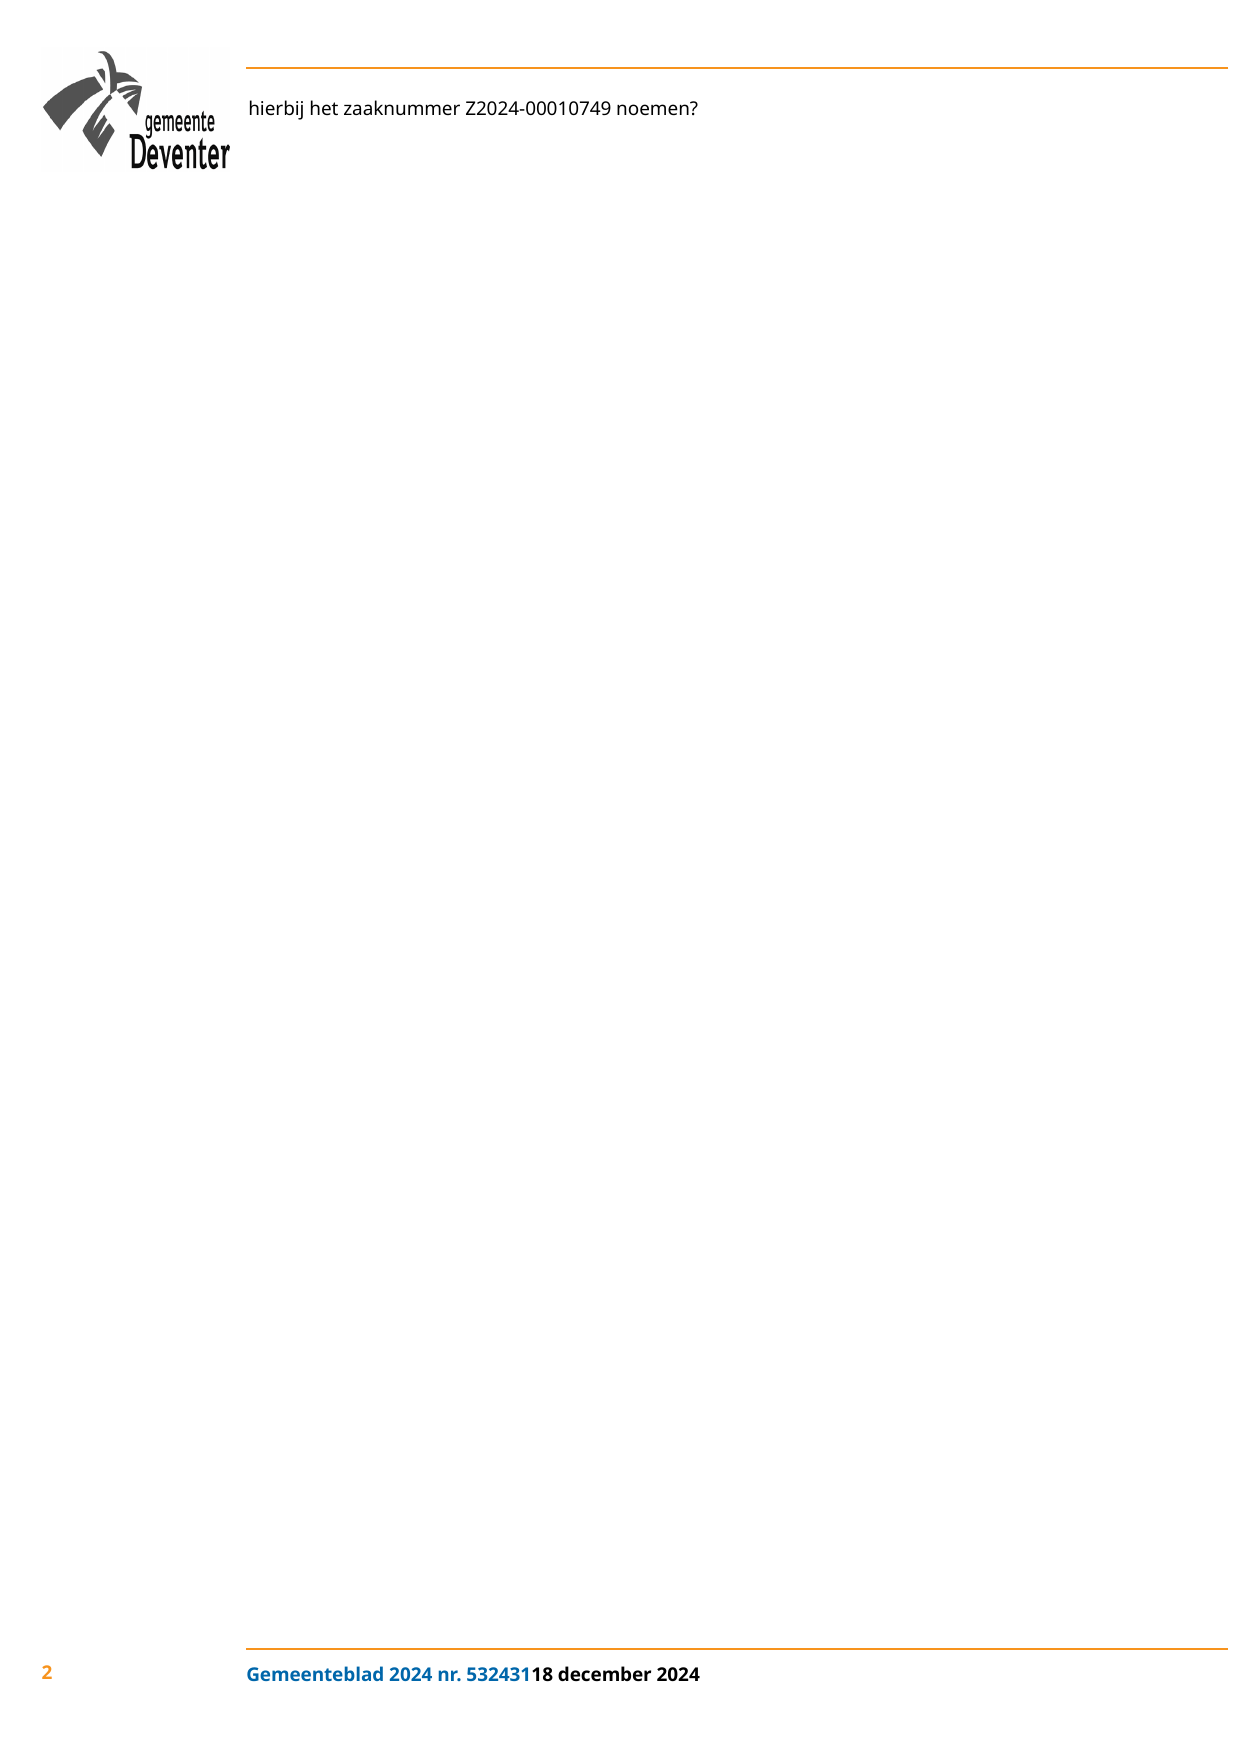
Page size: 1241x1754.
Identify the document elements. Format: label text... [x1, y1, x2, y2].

picture [41, 47, 231, 172]
text hierbij het zaaknummer Z2024-00010749 noemen? [248, 95, 1152, 121]
